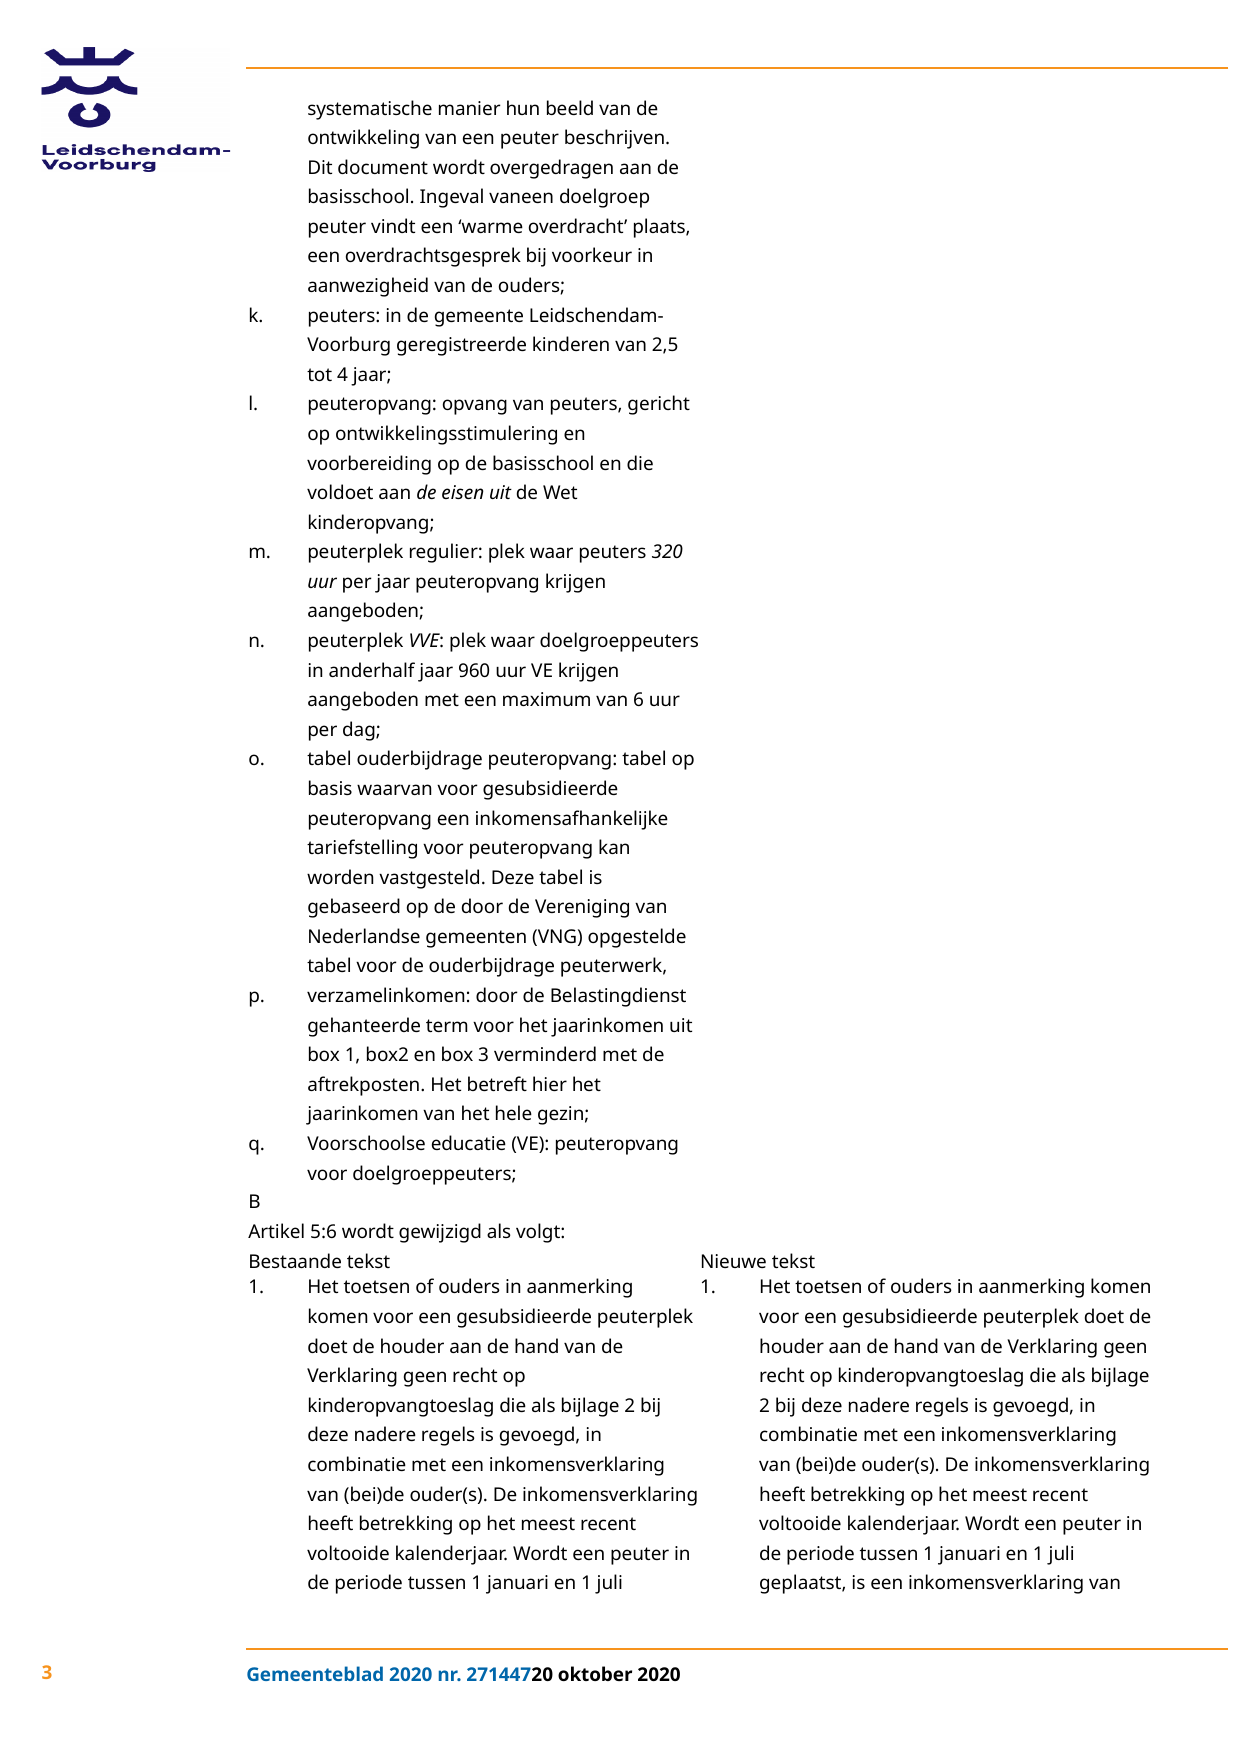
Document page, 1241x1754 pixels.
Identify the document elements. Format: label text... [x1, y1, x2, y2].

text Artikel 5:6 wordt gewijzigd als volgt: [248, 1218, 1152, 1244]
table_header Bestaande tekst [248, 1248, 700, 1274]
table_cell Het toetsen of ouders in aanmerking komen voor een gesubsidieerde peuterplek doet de houder aan de hand van de Verklaring geen recht op kinderopvangtoeslag die als bijlage 2 bij deze nadere regels is gevoegd, in combinatie met een inkomensverklaring van (bei)de ouder(s). De inkomensverklaring heeft betrekking op het meest recent voltooide kalenderjaar. Wordt een peuter in de periode tussen 1 januari en 1 juli [248, 1274, 700, 1595]
table_cell Het toetsen of ouders in aanmerking komen voor een gesubsidieerde peuterplek doet de houder aan de hand van de Verklaring geen recht op kinderopvangtoeslag die als bijlage 2 bij deze nadere regels is gevoegd, in combinatie met een inkomensverklaring van (bei)de ouder(s). De inkomensverklaring heeft betrekking op het meest recent voltooide kalenderjaar. Wordt een peuter in de periode tussen 1 januari en 1 juli geplaatst, is een inkomensverklaring van [700, 1274, 1152, 1595]
picture [41, 47, 231, 172]
table_cell systematische manier hun beeld van de ontwikkeling van een peuter beschrijven. Dit document wordt overgedragen aan de basisschool. Ingeval vaneen doelgroep peuter vindt een ‘warme overdracht’ plaats, een overdrachtsgesprek bij voorkeur in aanwezigheid van de ouders; peuters: in de gemeente Leidschendam-Voorburg geregistreerde kinderen van 2,5 tot 4 jaar; peuteropvang: opvang van peuters, gericht op ontwikkelingsstimulering en voorbereiding op de basisschool en die voldoet aan de eisen uit de Wet kinderopvang; peuterplek regulier: plek waar peuters 320 uur per jaar peuteropvang krijgen aangeboden; peuterplek VVE: plek waar doelgroeppeuters in anderhalf jaar 960 uur VE krijgen aangeboden met een maximum van 6 uur per dag; tabel ouderbijdrage peuteropvang: tabel op basis waarvan voor gesubsidieerde peuteropvang een inkomensafhankelijke tariefstelling voor peuteropvang kan worden vastgesteld. Deze tabel is gebaseerd op de door de Vereniging van Nederlandse gemeenten (VNG) opgestelde tabel voor de ouderbijdrage peuterwerk, verzamelinkomen: door de Belastingdienst gehanteerde term voor het jaarinkomen uit box 1, box2 en box 3 verminderd met de aftrekposten. Het betreft hier het jaarinkomen van het hele gezin; Voorschoolse educatie (VE): peuteropvang voor doelgroeppeuters; [248, 95, 700, 1186]
text B [248, 1189, 1152, 1214]
table_header Nieuwe tekst [700, 1248, 1152, 1274]
table_cell [700, 95, 1152, 1186]
